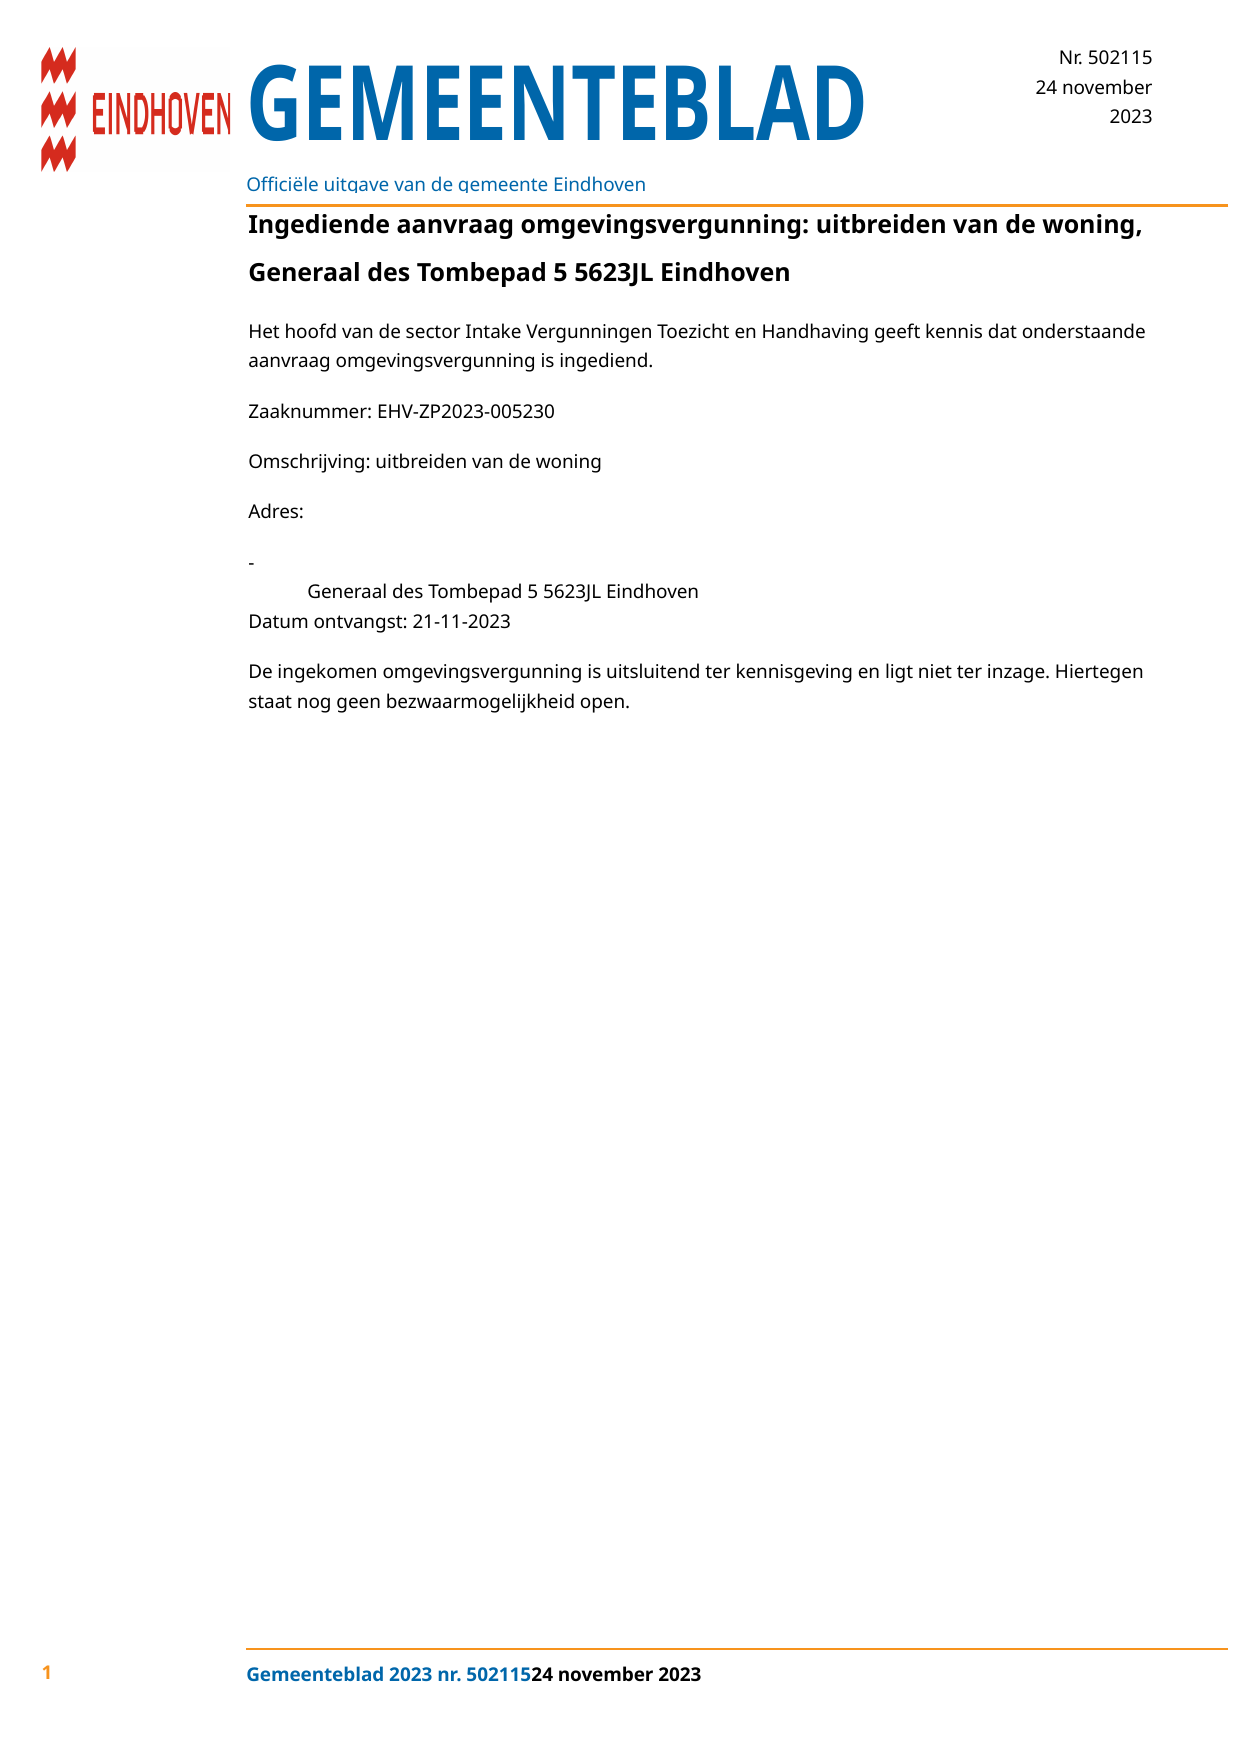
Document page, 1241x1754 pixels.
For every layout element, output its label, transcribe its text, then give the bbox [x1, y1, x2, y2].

text Ingediende aanvraag omgevingsvergunning: uitbreiden van de woning, Generaal des Tombepad 5 5623JL Eindhoven [248, 207, 1152, 288]
text Zaaknummer: EHV-ZP2023-005230 [248, 398, 1152, 424]
picture [41, 47, 231, 172]
text Het hoofd van de sector Intake Vergunningen Toezicht en Handhaving geeft kennis dat onderstaande aanvraag omgevingsvergunning is ingediend. [248, 318, 1152, 373]
text Datum ontvangst: 21-11-2023 [248, 608, 1152, 634]
list Generaal des Tombepad 5 5623JL Eindhoven [248, 579, 1152, 604]
text Adres: [248, 499, 1152, 524]
text De ingekomen omgevingsvergunning is uitsluitend ter kennisgeving en ligt niet ter inzage. Hiertegen staat nog geen bezwaarmogelijkheid open. [248, 659, 1152, 714]
text Omschrijving: uitbreiden van de woning [248, 448, 1152, 474]
